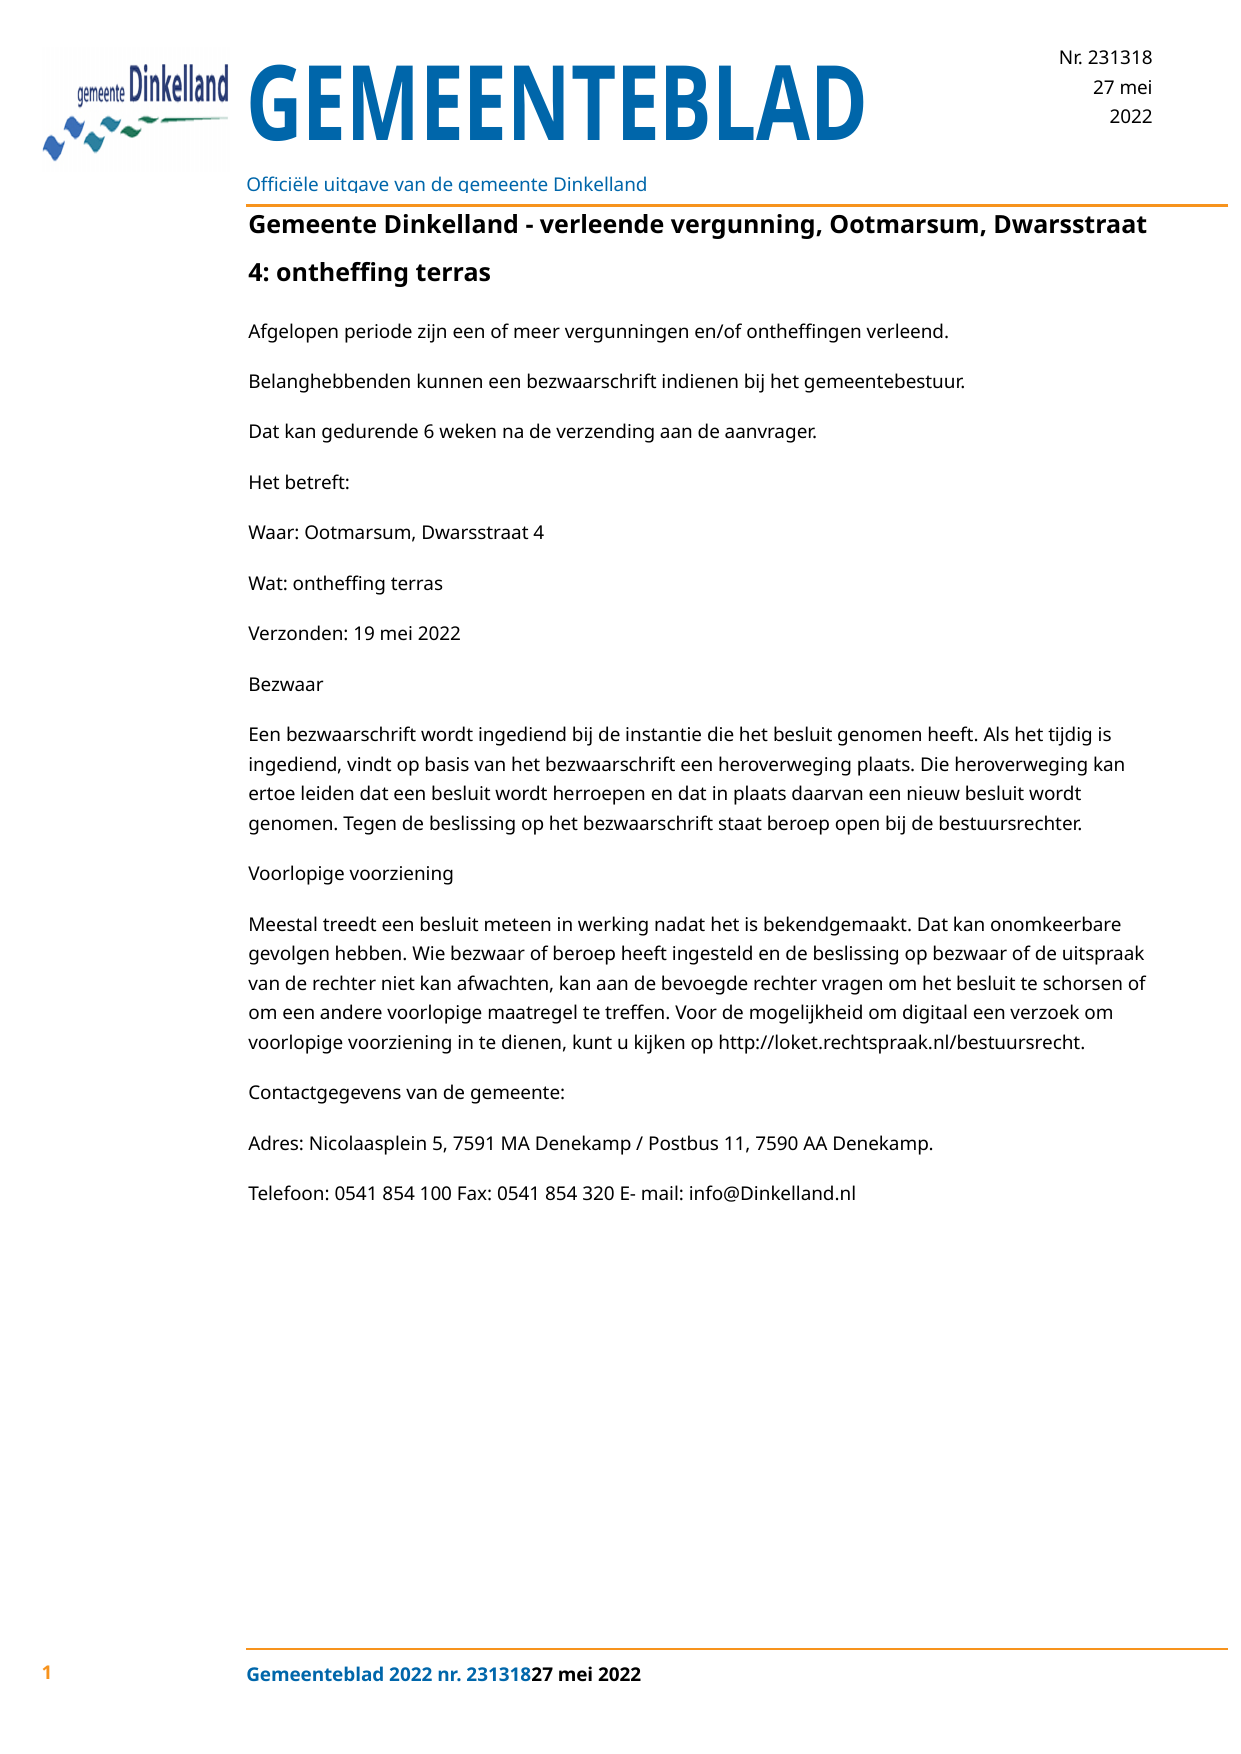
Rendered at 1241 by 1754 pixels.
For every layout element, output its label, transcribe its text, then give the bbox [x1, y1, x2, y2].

text Contactgegevens van de gemeente: [248, 1079, 1152, 1105]
text Adres: Nicolaasplein 5, 7591 MA Denekamp / Postbus 11, 7590 AA Denekamp. [248, 1130, 1152, 1156]
picture [41, 47, 231, 172]
text Telefoon: 0541 854 100 Fax: 0541 854 320 E- mail: info@Dinkelland.nl [248, 1180, 1152, 1206]
text Meestal treedt een besluit meteen in werking nadat het is bekendgemaakt. Dat kan onomkeerbare gevolgen hebben. Wie bezwaar of beroep heeft ingesteld en de beslissing op bezwaar of de uitspraak van de rechter niet kan afwachten, kan aan de bevoegde rechter vragen om het besluit te schorsen of om een andere voorlopige maatregel te treffen. Voor de mogelijkheid om digitaal een verzoek om voorlopige voorziening in te dienen, kunt u kijken op http://loket.rechtspraak.nl/bestuursrecht. [248, 911, 1152, 1055]
text Afgelopen periode zijn een of meer vergunningen en/of ontheffingen verleend. [248, 318, 1152, 344]
text Verzonden: 19 mei 2022 [248, 620, 1152, 646]
text Waar: Ootmarsum, Dwarsstraat 4 [248, 519, 1152, 545]
text Wat: ontheffing terras [248, 570, 1152, 596]
text Het betreft: [248, 469, 1152, 495]
text Belanghebbenden kunnen een bezwaarschrift indienen bij het gemeentebestuur. [248, 368, 1152, 394]
text Bezwaar [248, 671, 1152, 697]
text Gemeente Dinkelland - verleende vergunning, Ootmarsum, Dwarsstraat 4: ontheffing terras [248, 207, 1152, 288]
text Een bezwaarschrift wordt ingediend bij de instantie die het besluit genomen heeft. Als het tijdig is ingediend, vindt op basis van het bezwaarschrift een heroverweging plaats. Die heroverweging kan ertoe leiden dat een besluit wordt herroepen en dat in plaats daarvan een nieuw besluit wordt genomen. Tegen de beslissing op het bezwaarschrift staat beroep open bij de bestuursrechter. [248, 721, 1152, 836]
text Voorlopige voorziening [248, 860, 1152, 886]
text Dat kan gedurende 6 weken na de verzending aan de aanvrager. [248, 419, 1152, 444]
